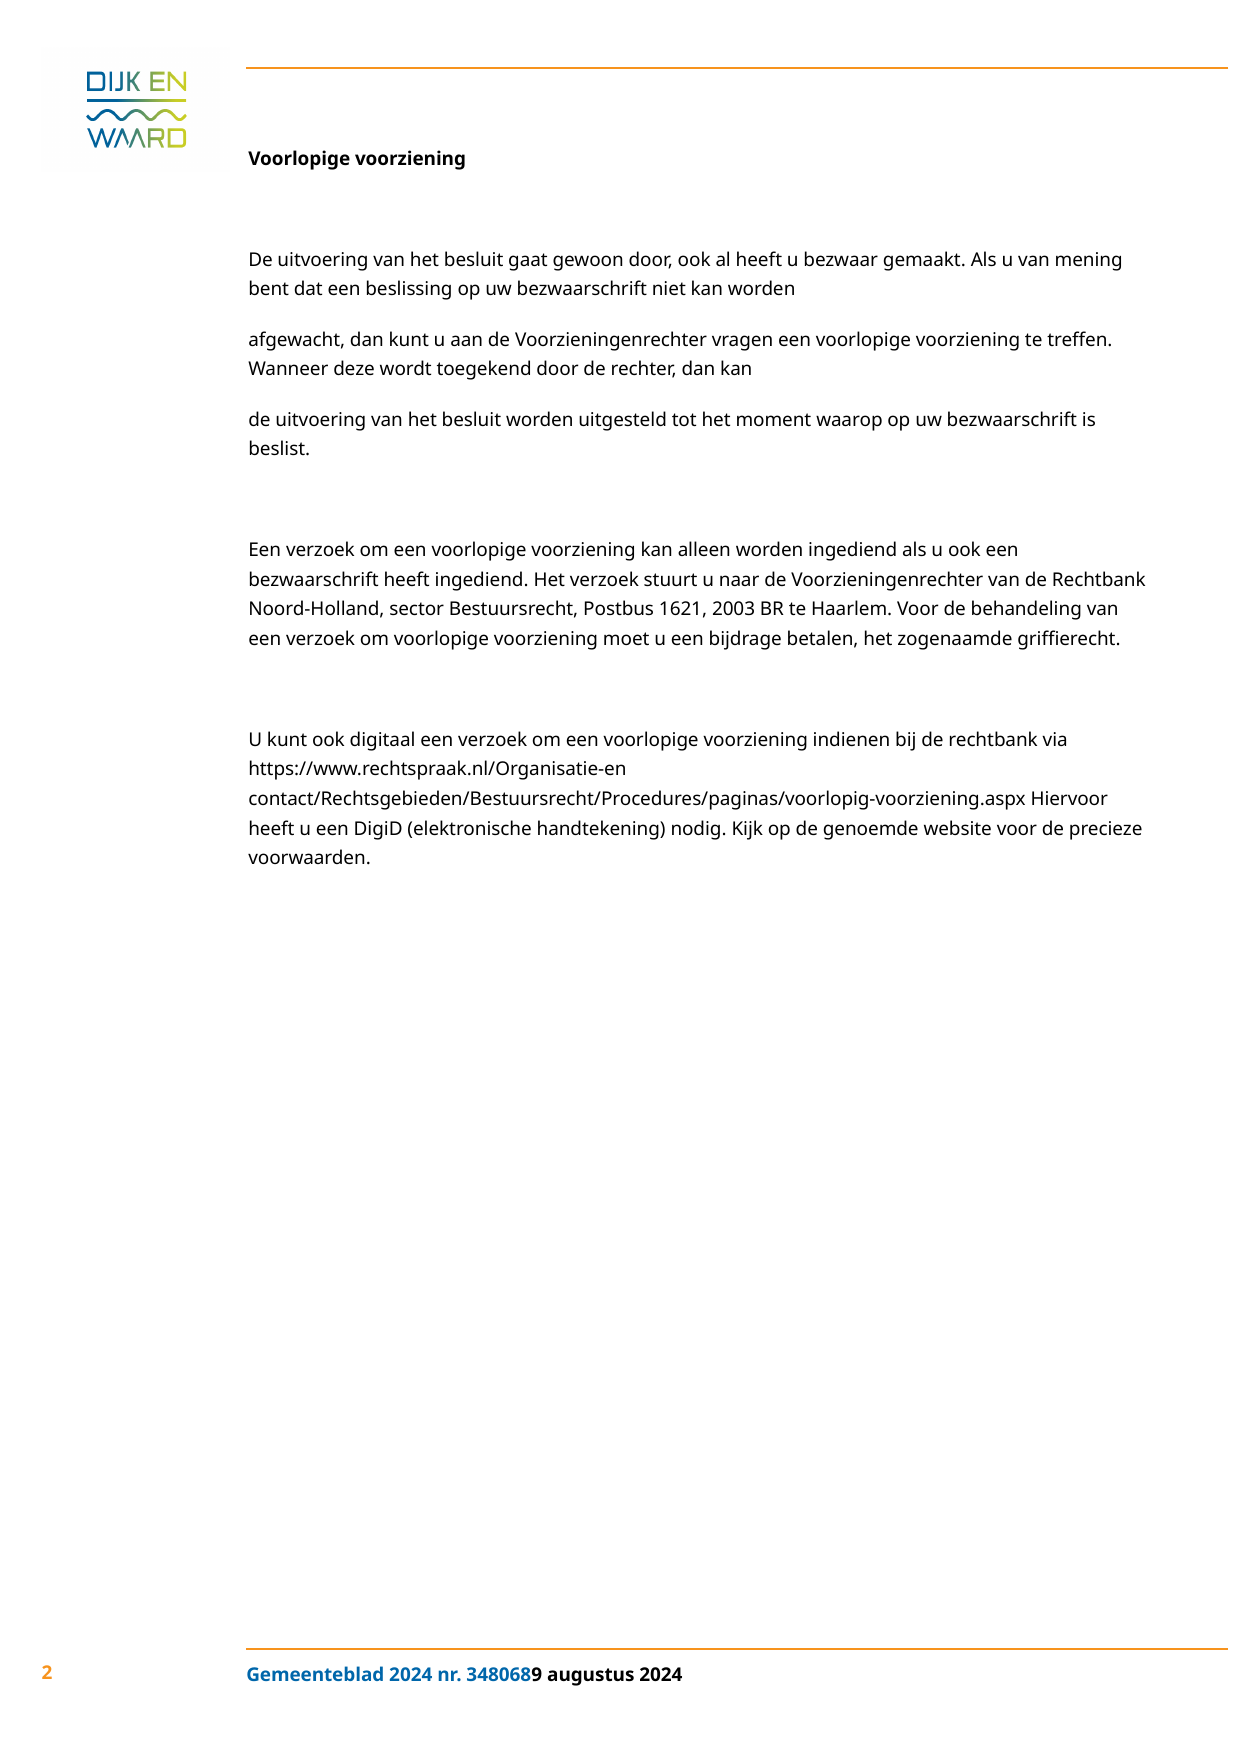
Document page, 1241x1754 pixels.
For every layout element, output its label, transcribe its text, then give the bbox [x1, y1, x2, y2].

picture [41, 47, 231, 172]
text afgewacht, dan kunt u aan de Voorzieningenrechter vragen een voorlopige voorziening te treffen. Wanneer deze wordt toegekend door de rechter, dan kan [248, 326, 1152, 381]
text de uitvoering van het besluit worden uitgesteld tot het moment waarop op uw bezwaarschrift is beslist. [248, 406, 1152, 461]
text De uitvoering van het besluit gaat gewoon door, ook al heeft u bezwaar gemaakt. Als u van mening bent dat een beslissing op uw bezwaarschrift niet kan worden [248, 246, 1152, 301]
text Een verzoek om een voorlopige voorziening kan alleen worden ingediend als u ook een bezwaarschrift heeft ingediend. Het verzoek stuurt u naar de Voorzieningenrechter van de Rechtbank Noord-Holland, sector Bestuursrecht, Postbus 1621, 2003 BR te Haarlem. Voor de behandeling van een verzoek om voorlopige voorziening moet u een bijdrage betalen, het zogenaamde griffierecht. [248, 536, 1152, 651]
text U kunt ook digitaal een verzoek om een voorlopige voorziening indienen bij de rechtbank via https://www.rechtspraak.nl/Organisatie-en contact/Rechtsgebieden/Bestuursrecht/Procedures/paginas/voorlopig-voorziening.aspx Hiervoor heeft u een DigiD (elektronische handtekening) nodig. Kijk op de genoemde website voor de precieze voorwaarden. [248, 726, 1152, 870]
text Voorlopige voorziening [248, 145, 1152, 171]
